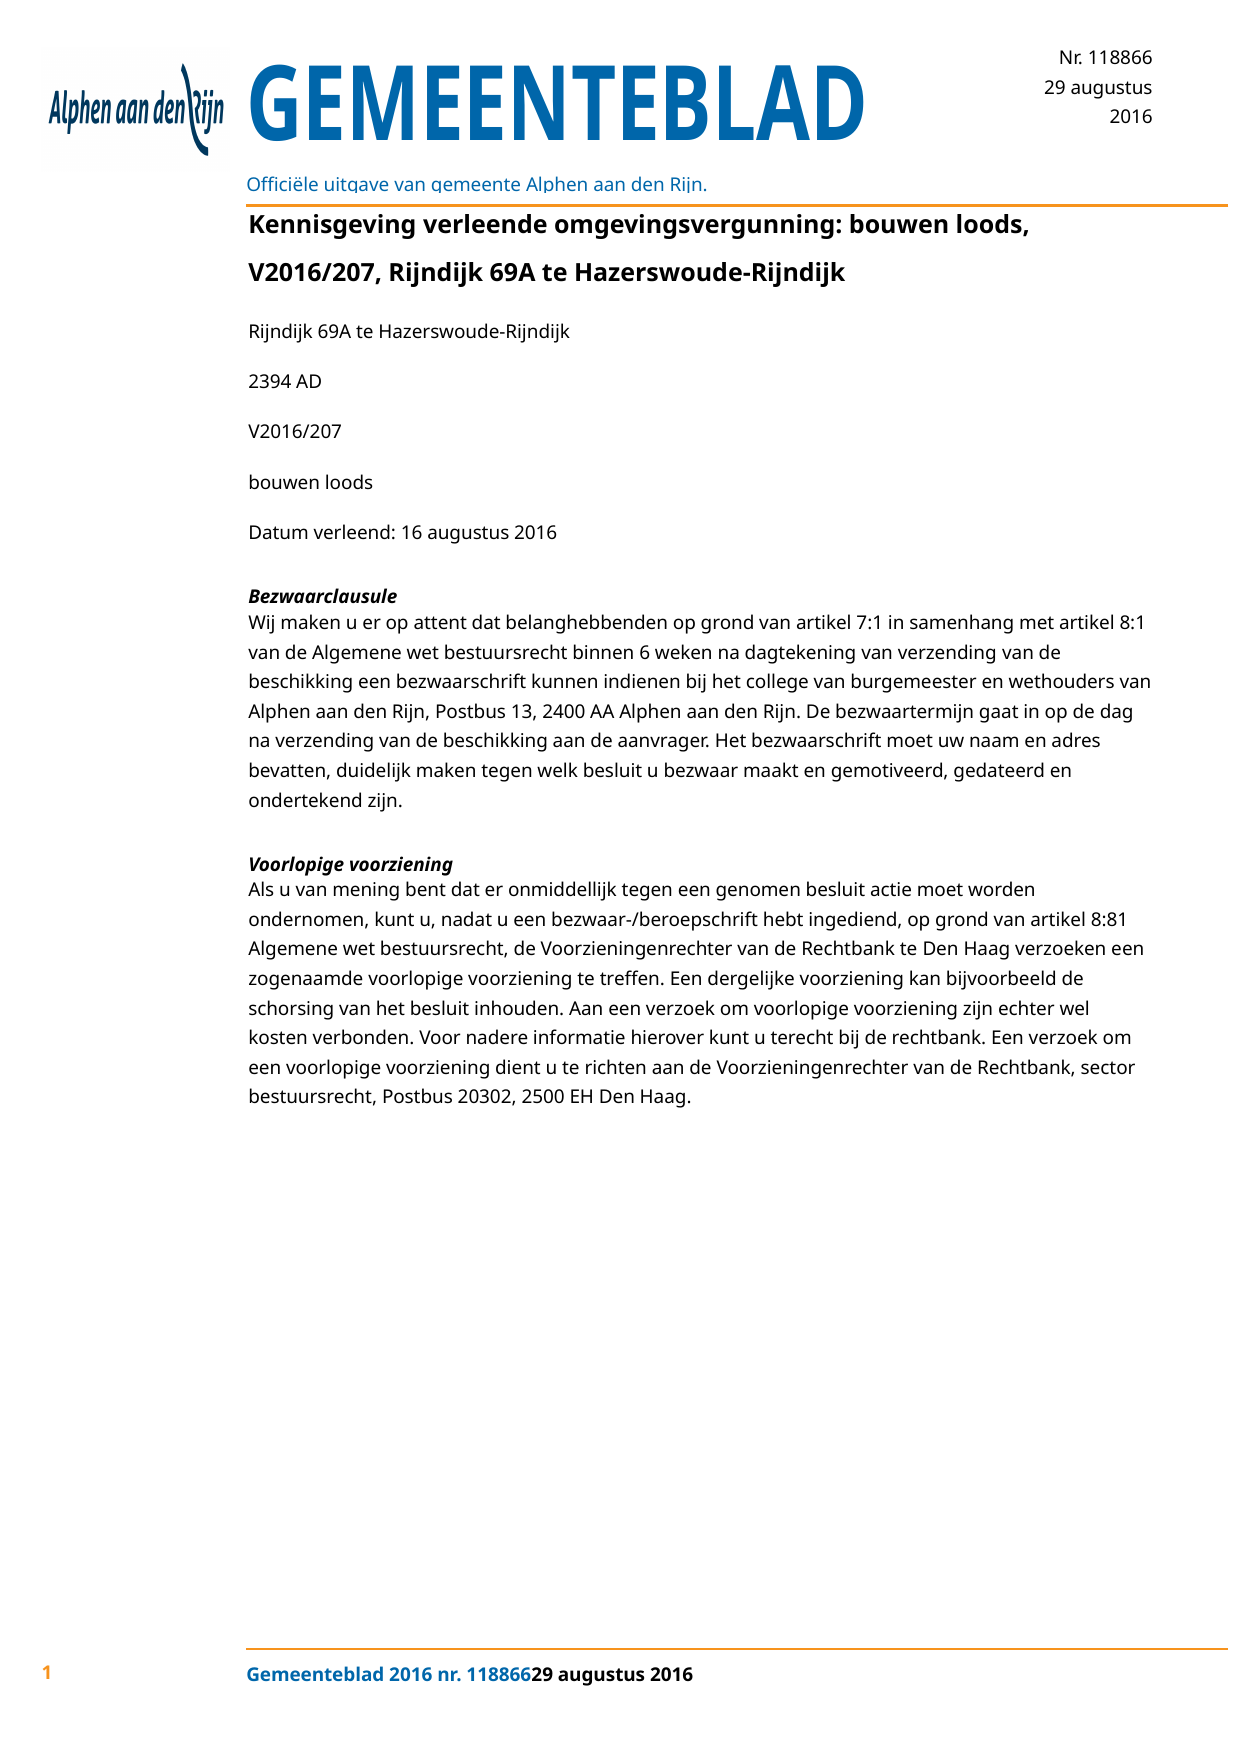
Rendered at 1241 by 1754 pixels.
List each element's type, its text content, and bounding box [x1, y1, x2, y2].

text Rijndijk 69A te Hazerswoude-Rijndijk [248, 318, 1152, 344]
text Kennisgeving verleende omgevingsvergunning: bouwen loods, V2016/207, Rijndijk 69A te Hazerswoude-Rijndijk [248, 207, 1152, 288]
text Wij maken u er op attent dat belanghebbenden op grond van artikel 7:1 in samenhang met artikel 8:1 van de Algemene wet bestuursrecht binnen 6 weken na dagtekening van verzending van de beschikking een bezwaarschrift kunnen indienen bij het college van burgemeester en wethouders van Alphen aan den Rijn, Postbus 13, 2400 AA Alphen aan den Rijn. De bezwaartermijn gaat in op de dag na verzending van de beschikking aan de aanvrager. Het bezwaarschrift moet uw naam en adres bevatten, duidelijk maken tegen welk besluit u bezwaar maakt en gemotiveerd, gedateerd en ondertekend zijn. [248, 609, 1152, 812]
text bouwen loods [248, 469, 1152, 495]
text V2016/207 [248, 419, 1152, 444]
text Als u van mening bent dat er onmiddellijk tegen een genomen besluit actie moet worden ondernomen, kunt u, nadat u een bezwaar-/beroepschrift hebt ingediend, op grond van artikel 8:81 Algemene wet bestuursrecht, de Voorzieningenrechter van de Rechtbank te Den Haag verzoeken een zogenaamde voorlopige voorziening te treffen. Een dergelijke voorziening kan bijvoorbeeld de schorsing van het besluit inhouden. Aan een verzoek om voorlopige voorziening zijn echter wel kosten verbonden. Voor nadere informatie hierover kunt u terecht bij de rechtbank. Een verzoek om een voorlopige voorziening dient u te richten aan de Voorzieningenrechter van de Rechtbank, sector bestuursrecht, Postbus 20302, 2500 EH Den Haag. [248, 876, 1152, 1109]
picture [41, 47, 231, 172]
text Datum verleend: 16 augustus 2016 [248, 519, 1152, 545]
text 2394 AD [248, 368, 1152, 394]
text Voorlopige voorziening [248, 851, 1152, 876]
text Bezwaarclausule [248, 583, 1152, 609]
